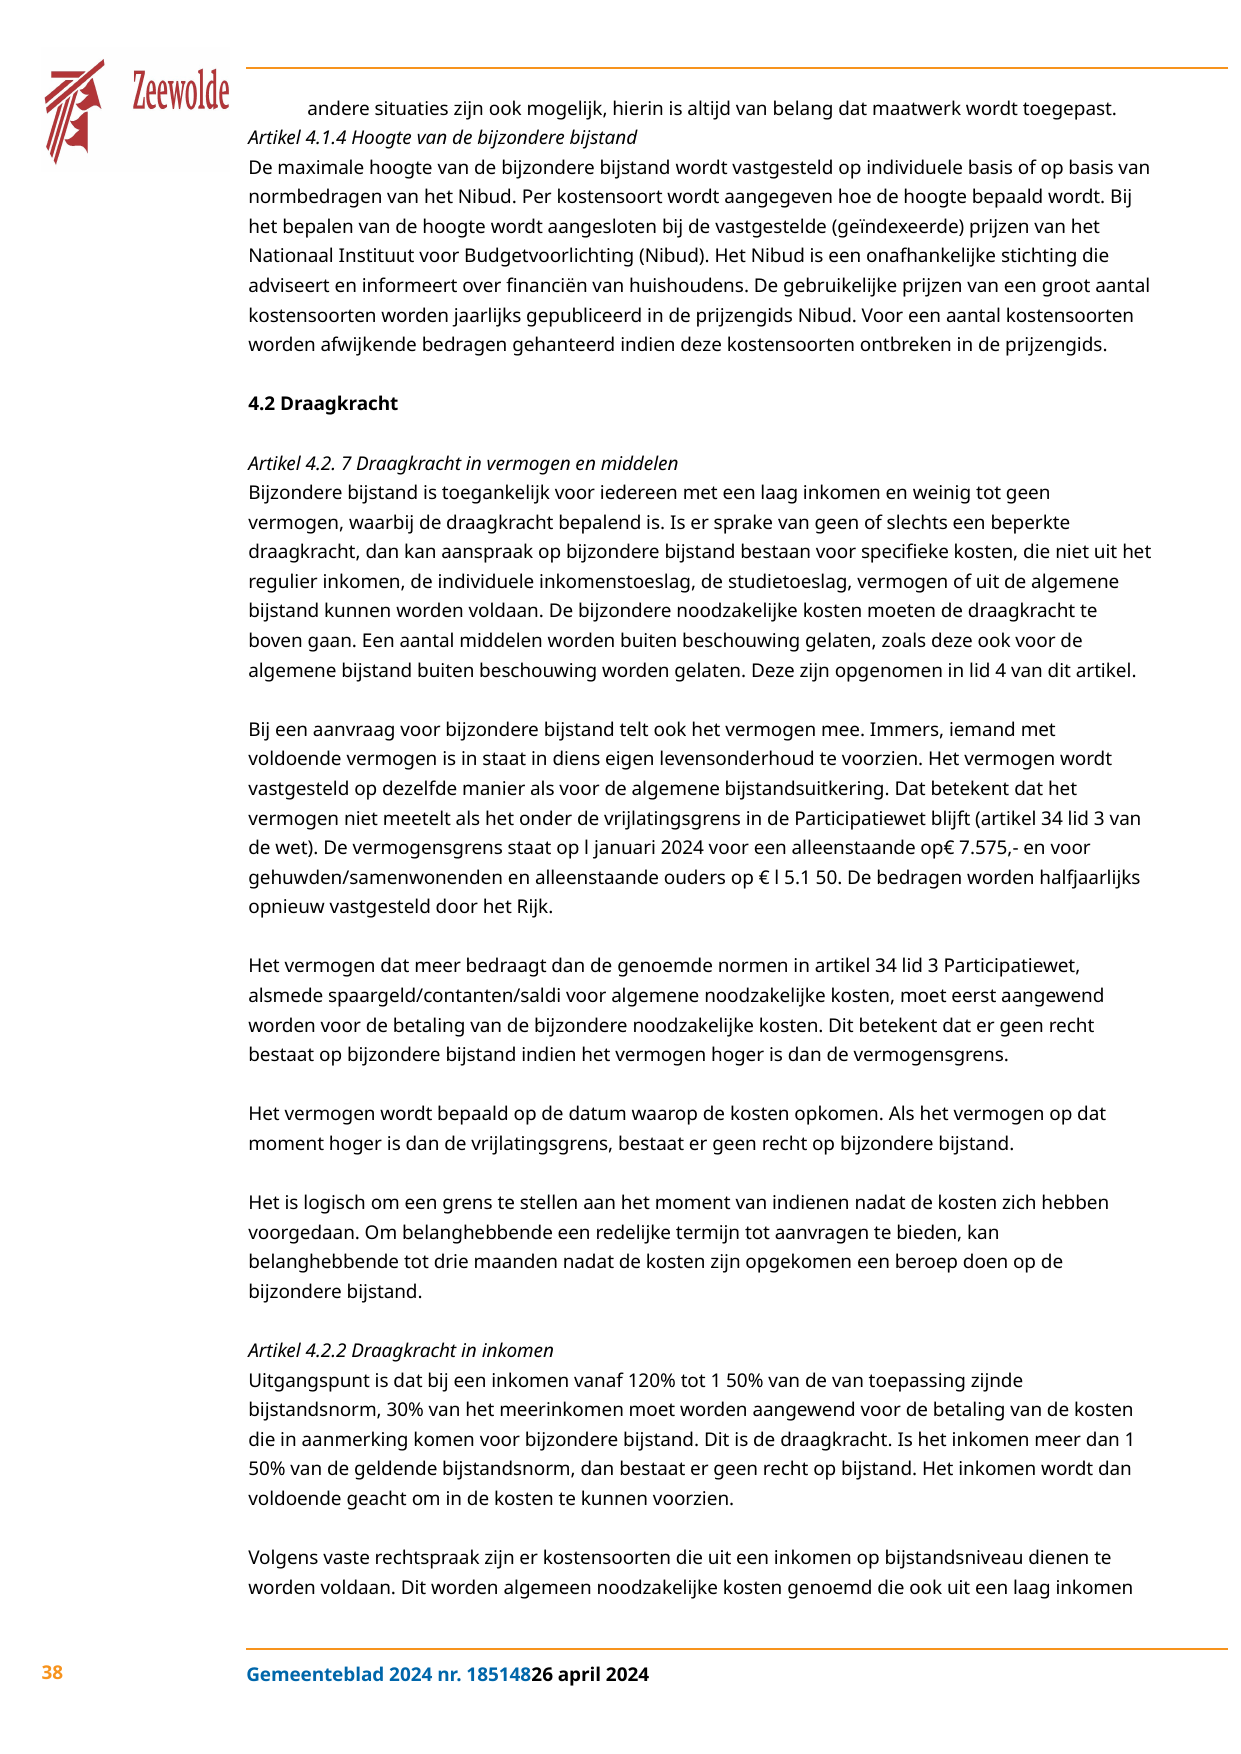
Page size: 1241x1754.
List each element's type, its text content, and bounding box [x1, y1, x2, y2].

text Artikel 4.2. 7 Draagkracht in vermogen en middelen [248, 450, 1152, 476]
text Bijzondere bijstand is toegankelijk voor iedereen met een laag inkomen en weinig tot geen vermogen, waarbij de draagkracht bepalend is. Is er sprake van geen of slechts een beperkte draagkracht, dan kan aanspraak op bijzondere bijstand bestaan voor specifieke kosten, die niet uit het regulier inkomen, de individuele inkomenstoeslag, de studietoeslag, vermogen of uit de algemene bijstand kunnen worden voldaan. De bijzondere noodzakelijke kosten moeten de draagkracht te boven gaan. Een aantal middelen worden buiten beschouwing gelaten, zoals deze ook voor de algemene bijstand buiten beschouwing worden gelaten. Deze zijn opgenomen in lid 4 van dit artikel. [248, 479, 1152, 683]
text Volgens vaste rechtspraak zijn er kostensoorten die uit een inkomen op bijstandsniveau dienen te worden voldaan. Dit worden algemeen noodzakelijke kosten genoemd die ook uit een laag inkomen [248, 1544, 1152, 1600]
text Artikel 4.2.2 Draagkracht in inkomen [248, 1337, 1152, 1363]
text 4.2 Draagkracht [248, 391, 1152, 416]
text Het is logisch om een grens te stellen aan het moment van indienen nadat de kosten zich hebben voorgedaan. Om belanghebbende een redelijke termijn tot aanvragen te bieden, kan belanghebbende tot drie maanden nadat de kosten zijn opgekomen een beroep doen op de bijzondere bijstand. [248, 1189, 1152, 1304]
text Uitgangspunt is dat bij een inkomen vanaf 120% tot 1 50% van de van toepassing zijnde bijstandsnorm, 30% van het meerinkomen moet worden aangewend voor de betaling van de kosten die in aanmerking komen voor bijzondere bijstand. Dit is de draagkracht. Is het inkomen meer dan 1 50% van de geldende bijstandsnorm, dan bestaat er geen recht op bijstand. Het inkomen wordt dan voldoende geacht om in de kosten te kunnen voorzien. [248, 1367, 1152, 1511]
text De maximale hoogte van de bijzondere bijstand wordt vastgesteld op individuele basis of op basis van normbedragen van het Nibud. Per kostensoort wordt aangegeven hoe de hoogte bepaald wordt. Bij het bepalen van de hoogte wordt aangesloten bij de vastgestelde (geïndexeerde) prijzen van het Nationaal Instituut voor Budgetvoorlichting (Nibud). Het Nibud is een onafhankelijke stichting die adviseert en informeert over financiën van huishoudens. De gebruikelijke prijzen van een groot aantal kostensoorten worden jaarlijks gepubliceerd in de prijzengids Nibud. Voor een aantal kostensoorten worden afwijkende bedragen gehanteerd indien deze kostensoorten ontbreken in de prijzengids. [248, 154, 1152, 357]
text Artikel 4.1.4 Hoogte van de bijzondere bijstand [248, 124, 1152, 150]
picture [41, 47, 231, 172]
text Het vermogen dat meer bedraagt dan de genoemde normen in artikel 34 lid 3 Participatiewet, alsmede spaargeld/contanten/saldi voor algemene noodzakelijke kosten, moet eerst aangewend worden voor de betaling van de bijzondere noodzakelijke kosten. Dit betekent dat er geen recht bestaat op bijzondere bijstand indien het vermogen hoger is dan de vermogensgrens. [248, 953, 1152, 1067]
text Bij een aanvraag voor bijzondere bijstand telt ook het vermogen mee. Immers, iemand met voldoende vermogen is in staat in diens eigen levensonderhoud te voorzien. Het vermogen wordt vastgesteld op dezelfde manier als voor de algemene bijstandsuitkering. Dat betekent dat het vermogen niet meetelt als het onder de vrijlatingsgrens in de Participatiewet blijft (artikel 34 lid 3 van de wet). De vermogensgrens staat op l januari 2024 voor een alleenstaande op€ 7.575,- en voor gehuwden/samenwonenden en alleenstaande ouders op € l 5.1 50. De bedragen worden halfjaarlijks opnieuw vastgesteld door het Rijk. [248, 716, 1152, 919]
list andere situaties zijn ook mogelijk, hierin is altijd van belang dat maatwerk wordt toegepast. [248, 95, 1152, 121]
text Het vermogen wordt bepaald op de datum waarop de kosten opkomen. Als het vermogen op dat moment hoger is dan de vrijlatingsgrens, bestaat er geen recht op bijzondere bijstand. [248, 1101, 1152, 1156]
